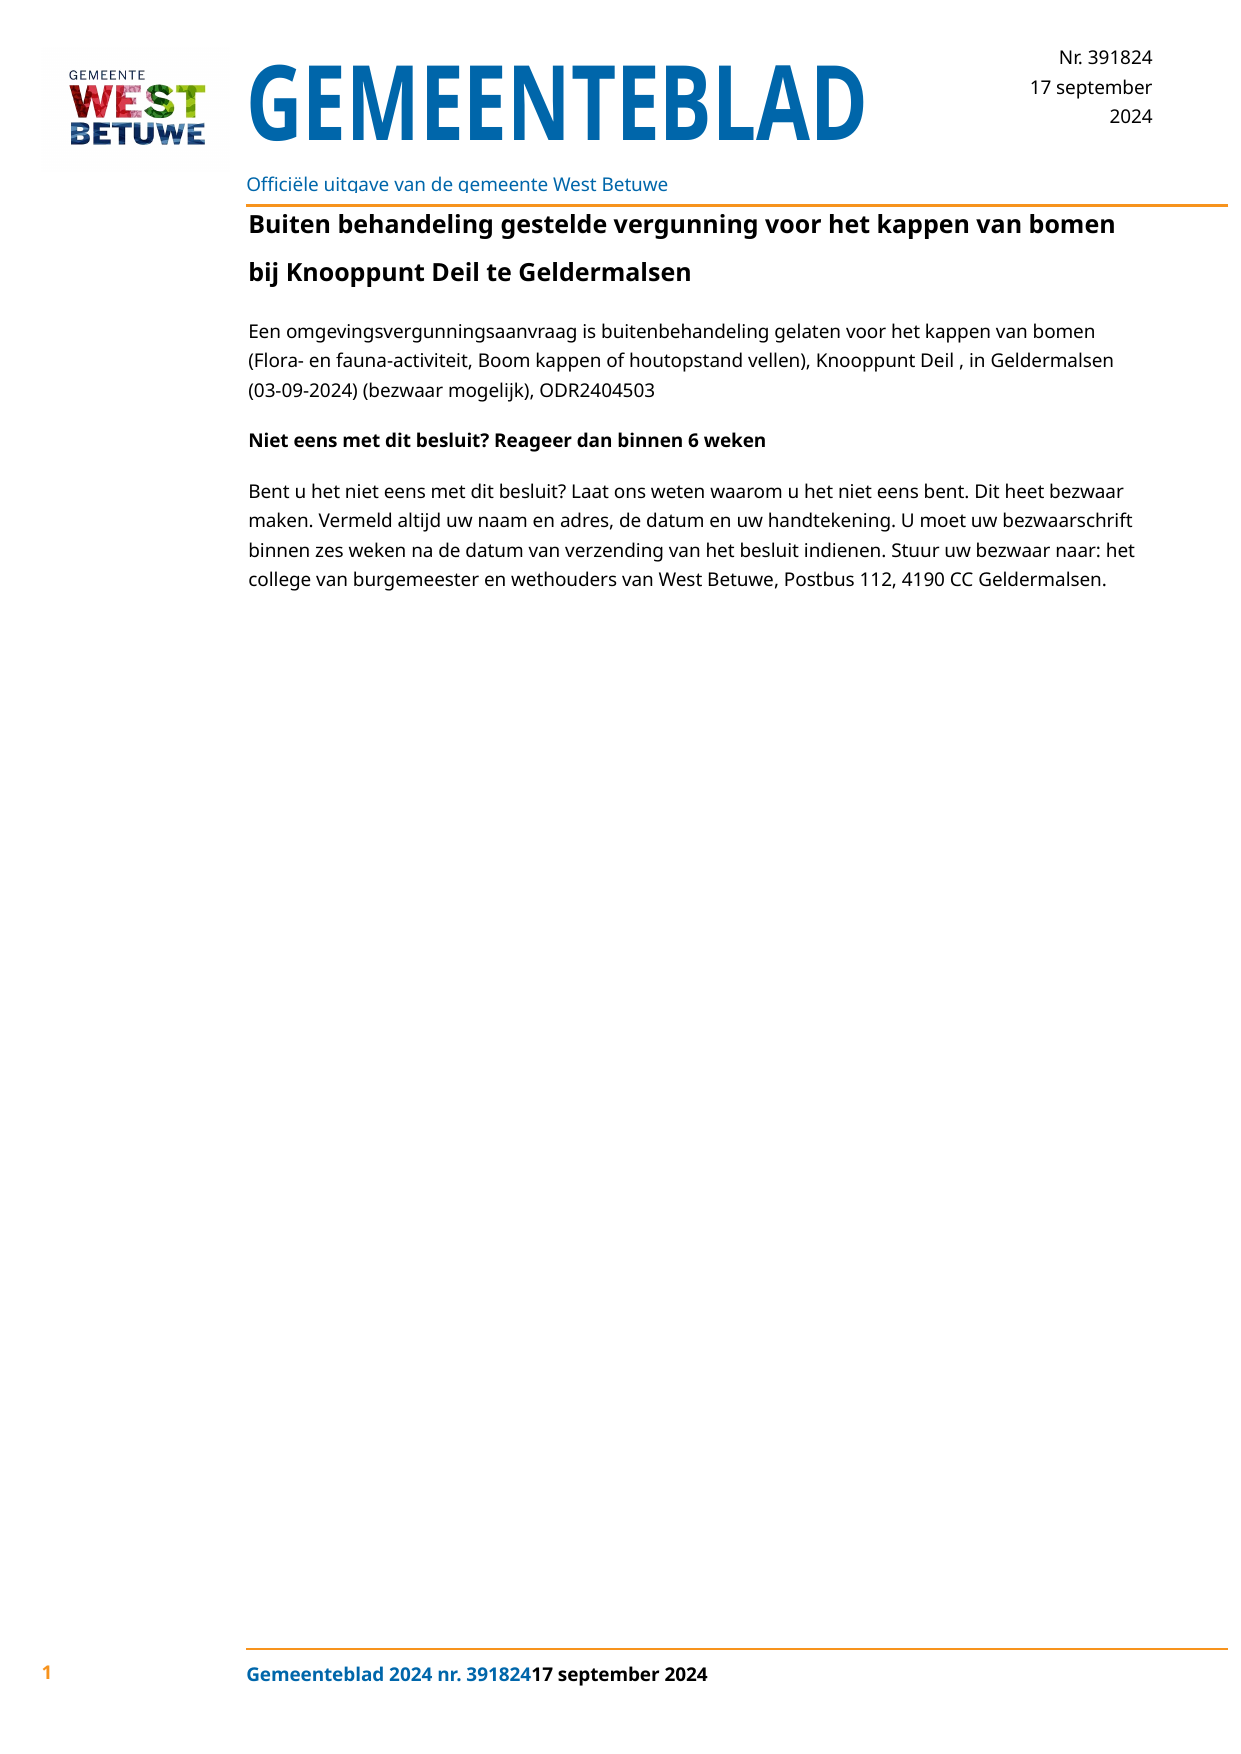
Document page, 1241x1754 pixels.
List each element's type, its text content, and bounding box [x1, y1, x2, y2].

text Een omgevingsvergunningsaanvraag is buitenbehandeling gelaten voor het kappen van bomen (Flora- en fauna-activiteit, Boom kappen of houtopstand vellen), Knooppunt Deil , in Geldermalsen (03-09-2024) (bezwaar mogelijk), ODR2404503 [248, 318, 1152, 403]
text Niet eens met dit besluit? Reageer dan binnen 6 weken [248, 427, 1152, 453]
text Buiten behandeling gestelde vergunning voor het kappen van bomen bij Knooppunt Deil te Geldermalsen [248, 207, 1152, 288]
picture [41, 47, 231, 172]
text Bent u het niet eens met dit besluit? Laat ons weten waarom u het niet eens bent. Dit heet bezwaar maken. Vermeld altijd uw naam en adres, de datum en uw handtekening. U moet uw bezwaarschrift binnen zes weken na de datum van verzending van het besluit indienen. Stuur uw bezwaar naar: het college van burgemeester en wethouders van West Betuwe, Postbus 112, 4190 CC Geldermalsen. [248, 478, 1152, 592]
